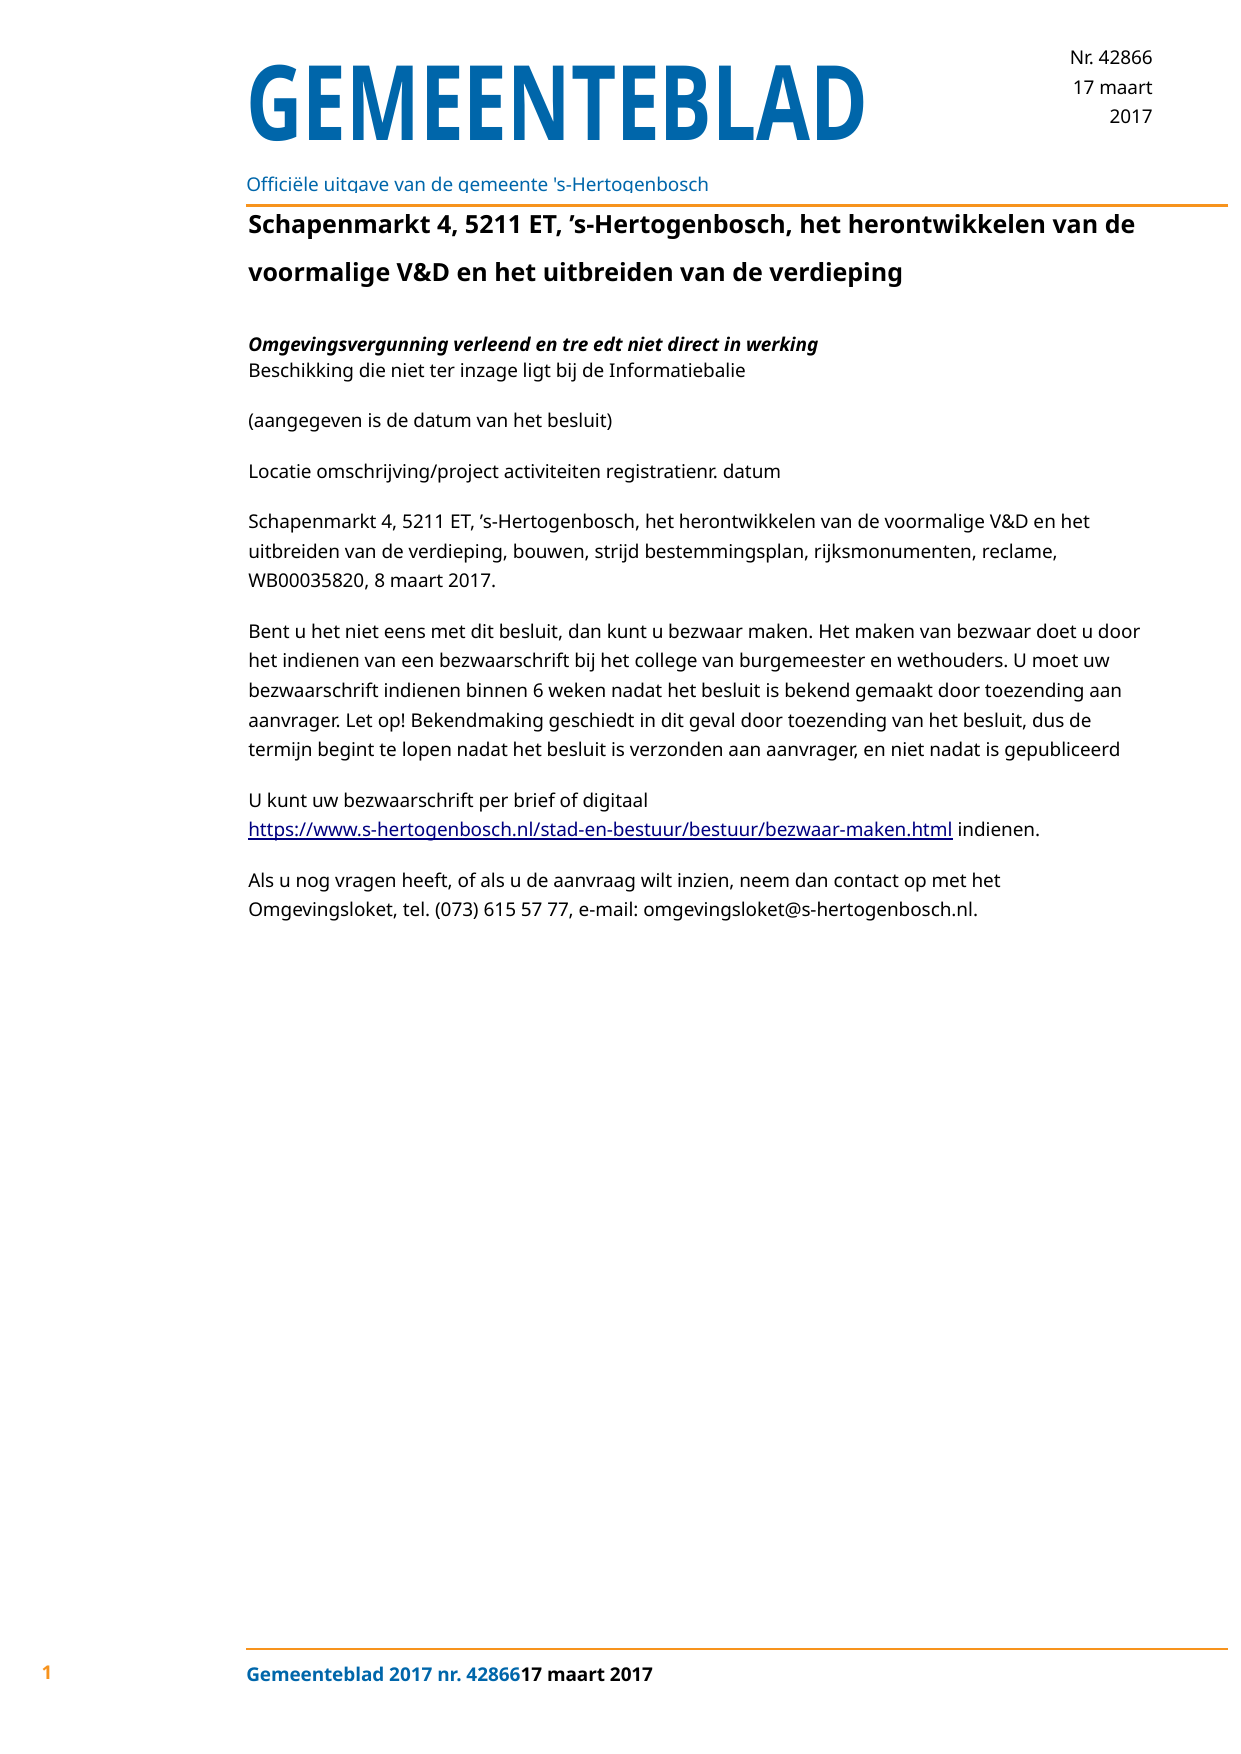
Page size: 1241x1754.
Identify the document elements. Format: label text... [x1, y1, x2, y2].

text Schapenmarkt 4, 5211 ET, ’s-Hertogenbosch, het herontwikkelen van de voormalige V&D en het uitbreiden van de verdieping, bouwen, strijd bestemmingsplan, rijksmonumenten, reclame, WB00035820, 8 maart 2017. [248, 508, 1152, 593]
text Beschikking die niet ter inzage ligt bij de Informatiebalie [248, 357, 1152, 383]
text Schapenmarkt 4, 5211 ET, ’s-Hertogenbosch, het herontwikkelen van de voormalige V&D en het uitbreiden van de verdieping [248, 207, 1152, 288]
picture [41, 47, 231, 172]
text Bent u het niet eens met dit besluit, dan kunt u bezwaar maken. Het maken van bezwaar doet u door het indienen van een bezwaarschrift bij het college van burgemeester en wethouders. U moet uw bezwaarschrift indienen binnen 6 weken nadat het besluit is bekend gemaakt door toezending aan aanvrager. Let op! Bekendmaking geschiedt in dit geval door toezending van het besluit, dus de termijn begint te lopen nadat het besluit is verzonden aan aanvrager, en niet nadat is gepubliceerd [248, 618, 1152, 762]
text Omgevingsvergunning verleend en tre edt niet direct in werking [248, 331, 1152, 357]
text (aangegeven is de datum van het besluit) [248, 408, 1152, 433]
text Locatie omschrijving/project activiteiten registratienr. datum [248, 458, 1152, 484]
text U kunt uw bezwaarschrift per brief of digitaal https://www.s-hertogenbosch.nl/stad-en-bestuur/bestuur/bezwaar-maken.html indienen. [248, 787, 1152, 842]
text Als u nog vragen heeft, of als u de aanvraag wilt inzien, neem dan contact op met het Omgevingsloket, tel. (073) 615 57 77, e-mail: omgevingsloket@s-hertogenbosch.nl. [248, 867, 1152, 922]
